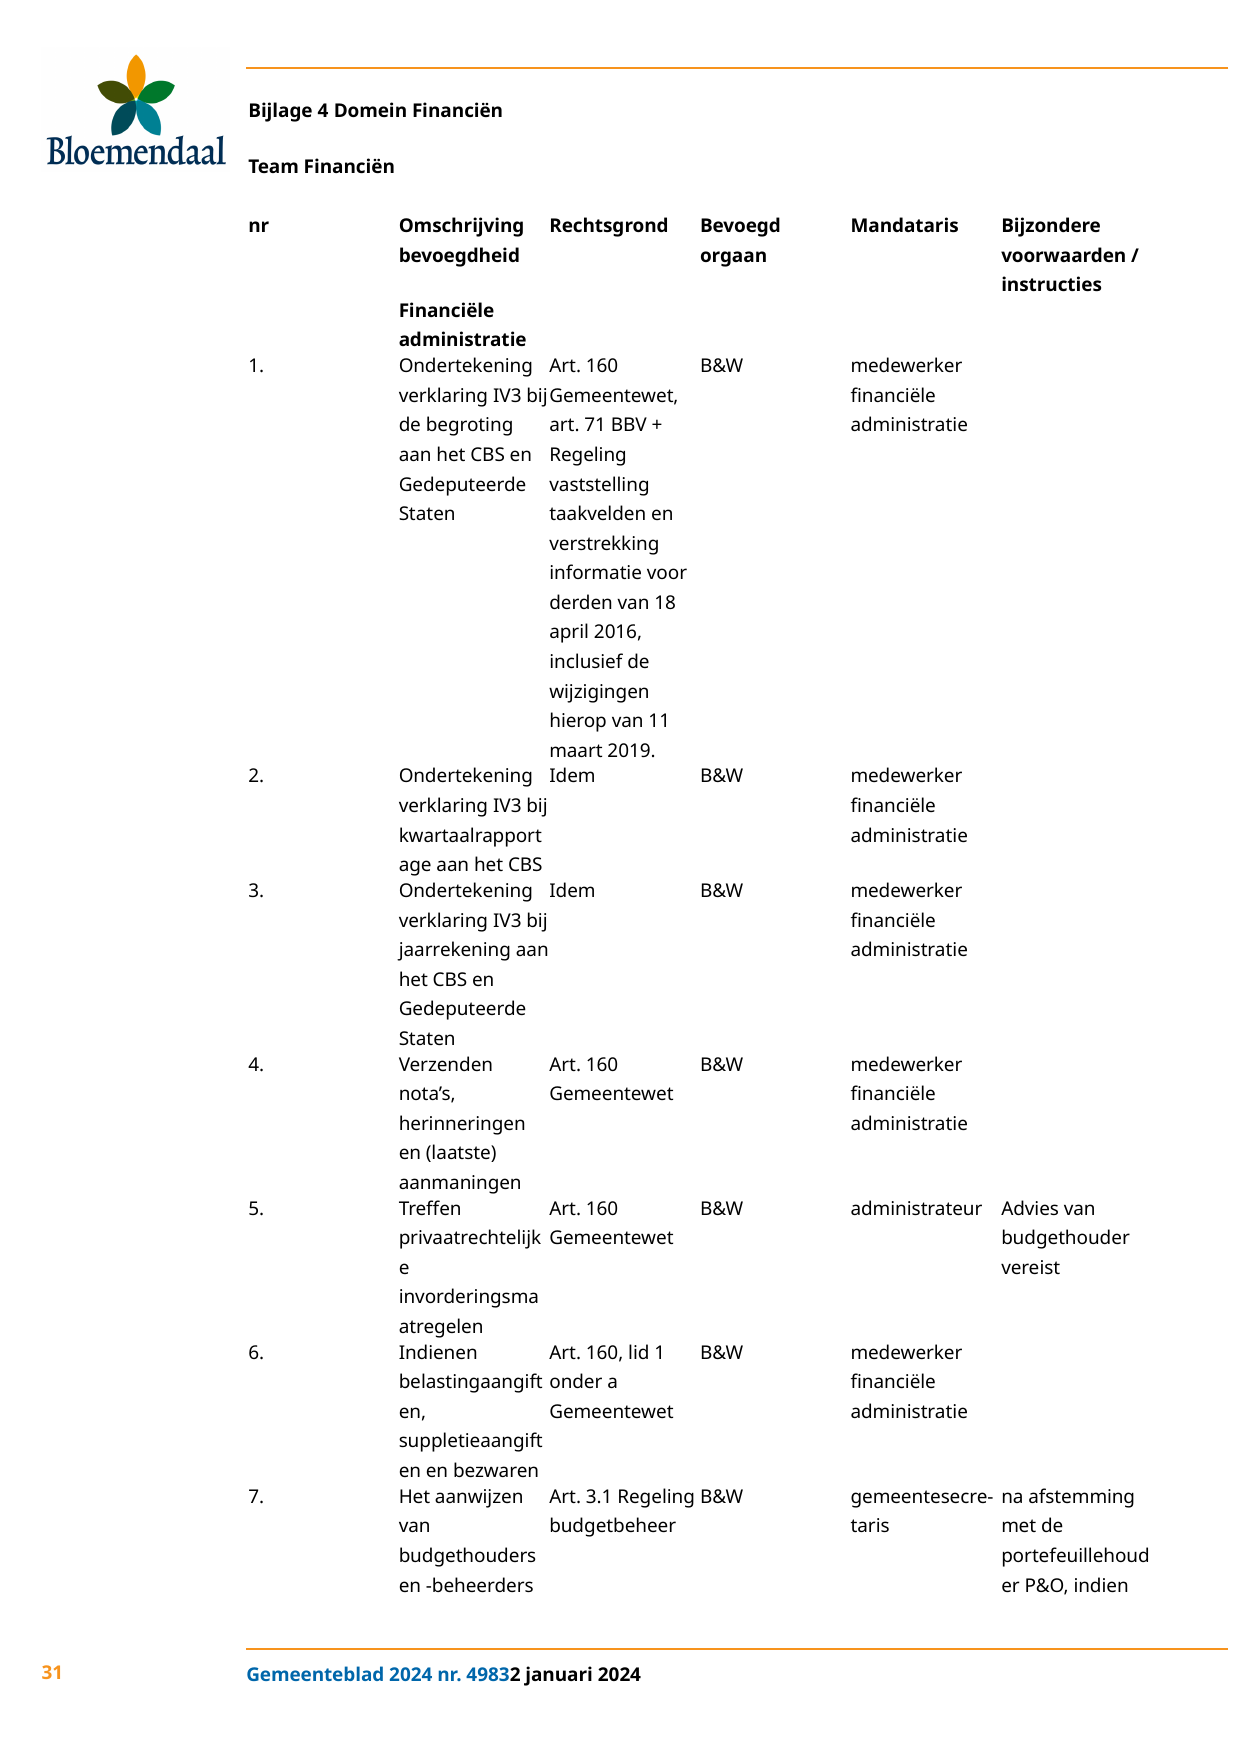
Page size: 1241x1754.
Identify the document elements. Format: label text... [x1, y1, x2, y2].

table_cell Indienen belastingaangiften, suppletieaangiften en bezwaren [399, 1339, 549, 1483]
table_cell B&W [700, 1339, 850, 1483]
table_cell na afstemming met de portefeuillehouder P&O, indien [1001, 1483, 1152, 1597]
table_header Omschrijving bevoegdheid [399, 212, 549, 297]
table_cell Financiële administratie [399, 297, 549, 352]
table_cell Art. 3.1 Regeling budgetbeheer [549, 1483, 700, 1597]
table_cell B&W [700, 353, 850, 763]
table_cell Ondertekening verklaring IV3 bij kwartaalrapportage aan het CBS [399, 763, 549, 877]
table_header Mandataris [850, 212, 1001, 297]
table_cell 5. [248, 1195, 398, 1339]
table_header Rechtsgrond [549, 212, 700, 297]
table_cell medewerker financiële administratie [850, 1051, 1001, 1195]
table_header nr [248, 212, 398, 297]
table_cell 4. [248, 1051, 398, 1195]
table_cell [850, 297, 1001, 352]
table_cell medewerker financiële administratie [850, 1339, 1001, 1483]
table_cell Het aanwijzen van budgethouders en -beheerders [399, 1483, 549, 1597]
table_cell Art. 160 Gemeentewet [549, 1195, 700, 1339]
table_cell B&W [700, 763, 850, 877]
table_cell Art. 160 Gemeentewet [549, 1051, 700, 1195]
table_cell administrateur [850, 1195, 1001, 1339]
table_cell Treffen privaatrechtelijke invorderingsmaatregelen [399, 1195, 549, 1339]
table_cell [1001, 353, 1152, 763]
table_cell B&W [700, 1195, 850, 1339]
table_cell 2. [248, 763, 398, 877]
table_cell [1001, 763, 1152, 877]
table_cell Idem [549, 763, 700, 877]
table_cell [248, 297, 398, 352]
table_cell [1001, 877, 1152, 1051]
table_cell 6. [248, 1339, 398, 1483]
table_cell medewerker financiële administratie [850, 353, 1001, 763]
table_cell [1001, 1339, 1152, 1483]
table_cell B&W [700, 1483, 850, 1597]
table_header Bijzondere voorwaarden / instructies [1001, 212, 1152, 297]
table_cell 1. [248, 353, 398, 763]
table_cell B&W [700, 1051, 850, 1195]
table_cell 3. [248, 877, 398, 1051]
table_cell Art. 160, lid 1 onder a Gemeentewet [549, 1339, 700, 1483]
table_header Bevoegd orgaan [700, 212, 850, 297]
table_cell medewerker financiële administratie [850, 877, 1001, 1051]
picture [41, 47, 231, 172]
table_cell B&W [700, 877, 850, 1051]
text Team Financiën [248, 153, 1152, 179]
table_cell 7. [248, 1483, 398, 1597]
table_cell Idem [549, 877, 700, 1051]
table_cell [549, 297, 700, 352]
table_cell [1001, 1051, 1152, 1195]
table_cell [700, 297, 850, 352]
table_cell medewerker financiële administratie [850, 763, 1001, 877]
table_cell Ondertekening verklaring IV3 bij jaarrekening aan het CBS en Gedeputeerde Staten [399, 877, 549, 1051]
table_cell Art. 160 Gemeentewet, art. 71 BBV + Regeling vaststelling taakvelden en verstrekking informatie voor derden van 18 april 2016, inclusief de wijzigingen hierop van 11 maart 2019. [549, 353, 700, 763]
text Bijlage 4 Domein Financiën [248, 95, 1152, 123]
table_cell Verzenden nota’s, herinneringen en (laatste) aanmaningen [399, 1051, 549, 1195]
table_cell Ondertekening verklaring IV3 bij de begroting aan het CBS en Gedeputeerde Staten [399, 353, 549, 763]
table_cell [1001, 297, 1152, 352]
table_cell gemeentesecre-taris [850, 1483, 1001, 1597]
table_cell Advies van budgethouder vereist [1001, 1195, 1152, 1339]
